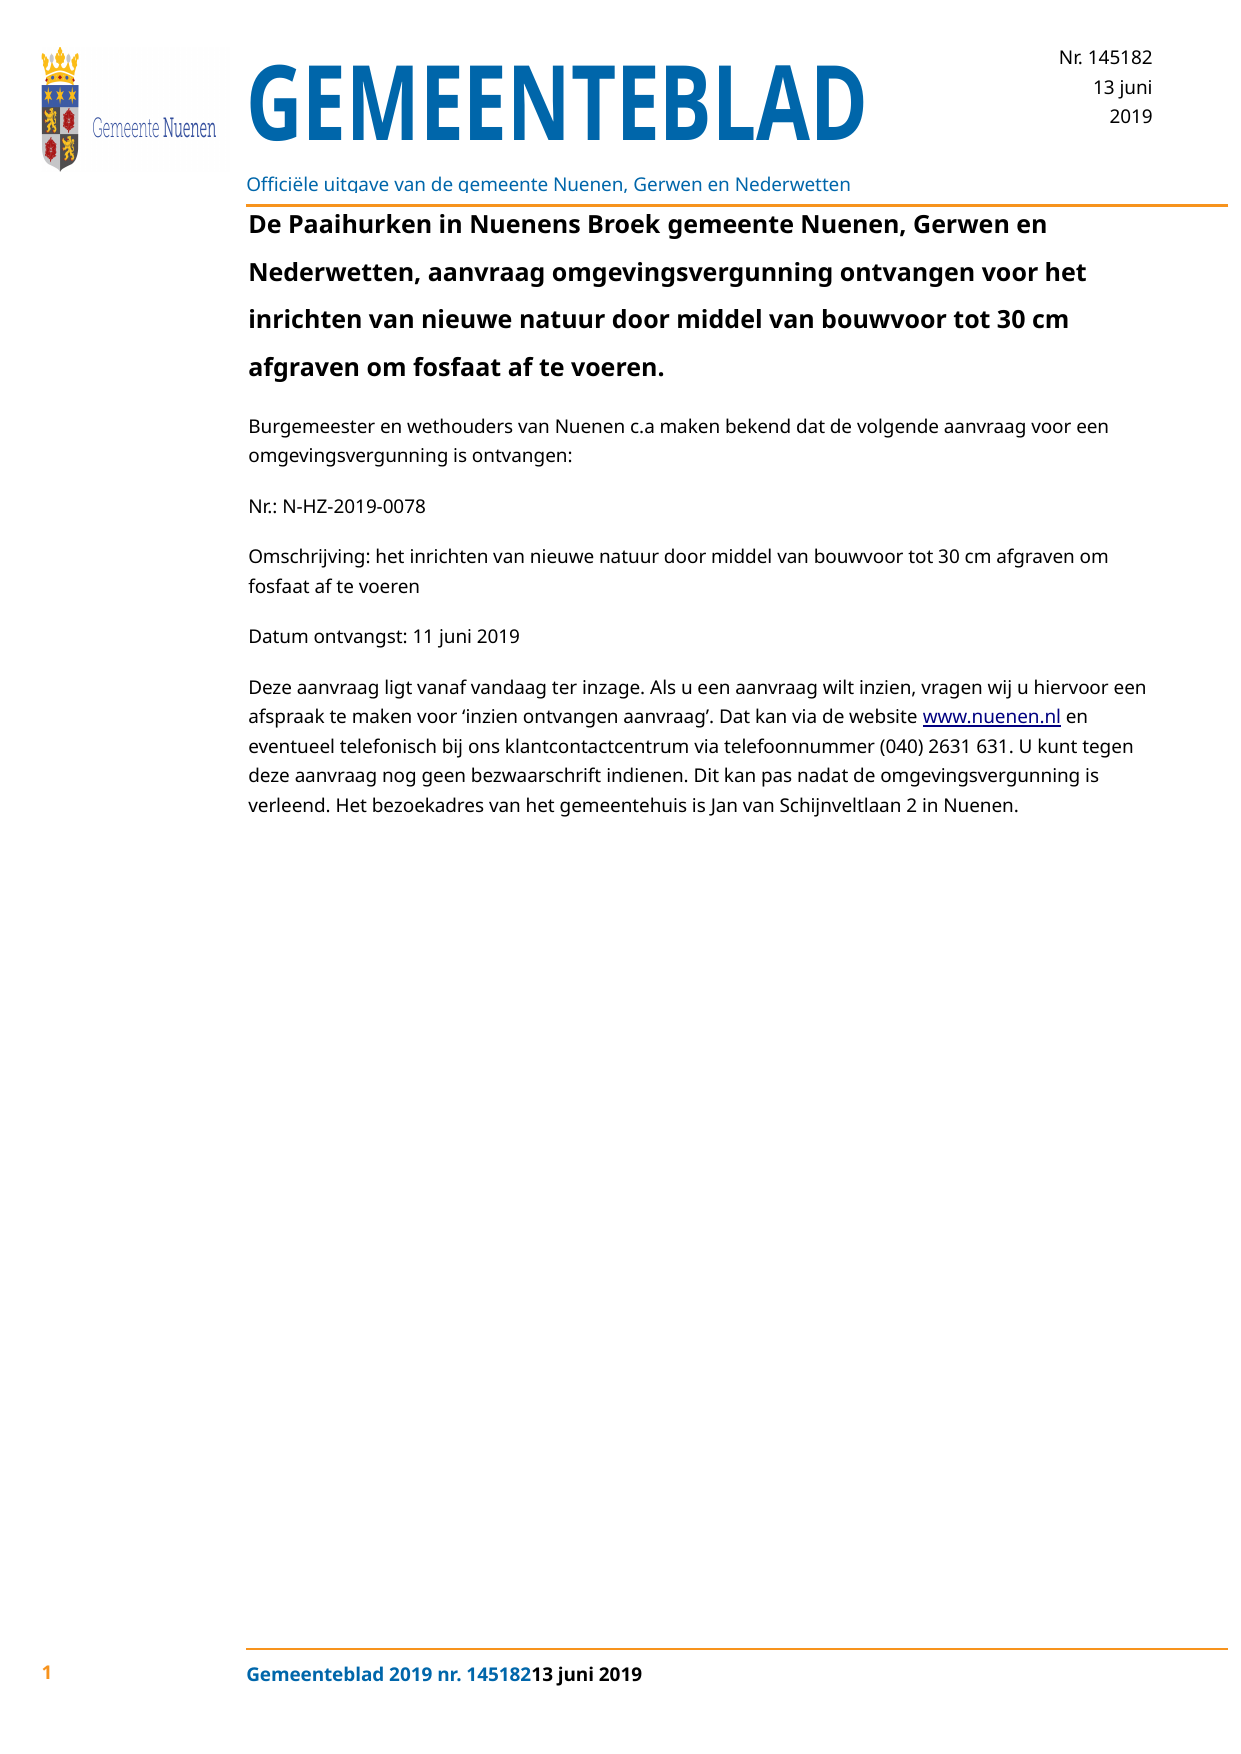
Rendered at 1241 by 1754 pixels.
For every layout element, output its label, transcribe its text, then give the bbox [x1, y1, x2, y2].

picture [41, 47, 231, 172]
text Burgemeester en wethouders van Nuenen c.a maken bekend dat de volgende aanvraag voor een omgevingsvergunning is ontvangen: [248, 413, 1152, 468]
text Deze aanvraag ligt vanaf vandaag ter inzage. Als u een aanvraag wilt inzien, vragen wij u hiervoor een afspraak te maken voor ‘inzien ontvangen aanvraag’. Dat kan via de website www.nuenen.nl en eventueel telefonisch bij ons klantcontactcentrum via telefoonnummer (040) 2631 631. U kunt tegen deze aanvraag nog geen bezwaarschrift indienen. Dit kan pas nadat de omgevingsvergunning is verleend. Het bezoekadres van het gemeentehuis is Jan van Schijnveltlaan 2 in Nuenen. [248, 674, 1152, 818]
text Datum ontvangst: 11 juni 2019 [248, 623, 1152, 649]
text Nr.: N-HZ-2019-0078 [248, 493, 1152, 519]
text De Paaihurken in Nuenens Broek gemeente Nuenen, Gerwen en Nederwetten, aanvraag omgevingsvergunning ontvangen voor het inrichten van nieuwe natuur door middel van bouwvoor tot 30 cm afgraven om fosfaat af te voeren. [248, 207, 1152, 384]
text Omschrijving: het inrichten van nieuwe natuur door middel van bouwvoor tot 30 cm afgraven om fosfaat af te voeren [248, 543, 1152, 599]
